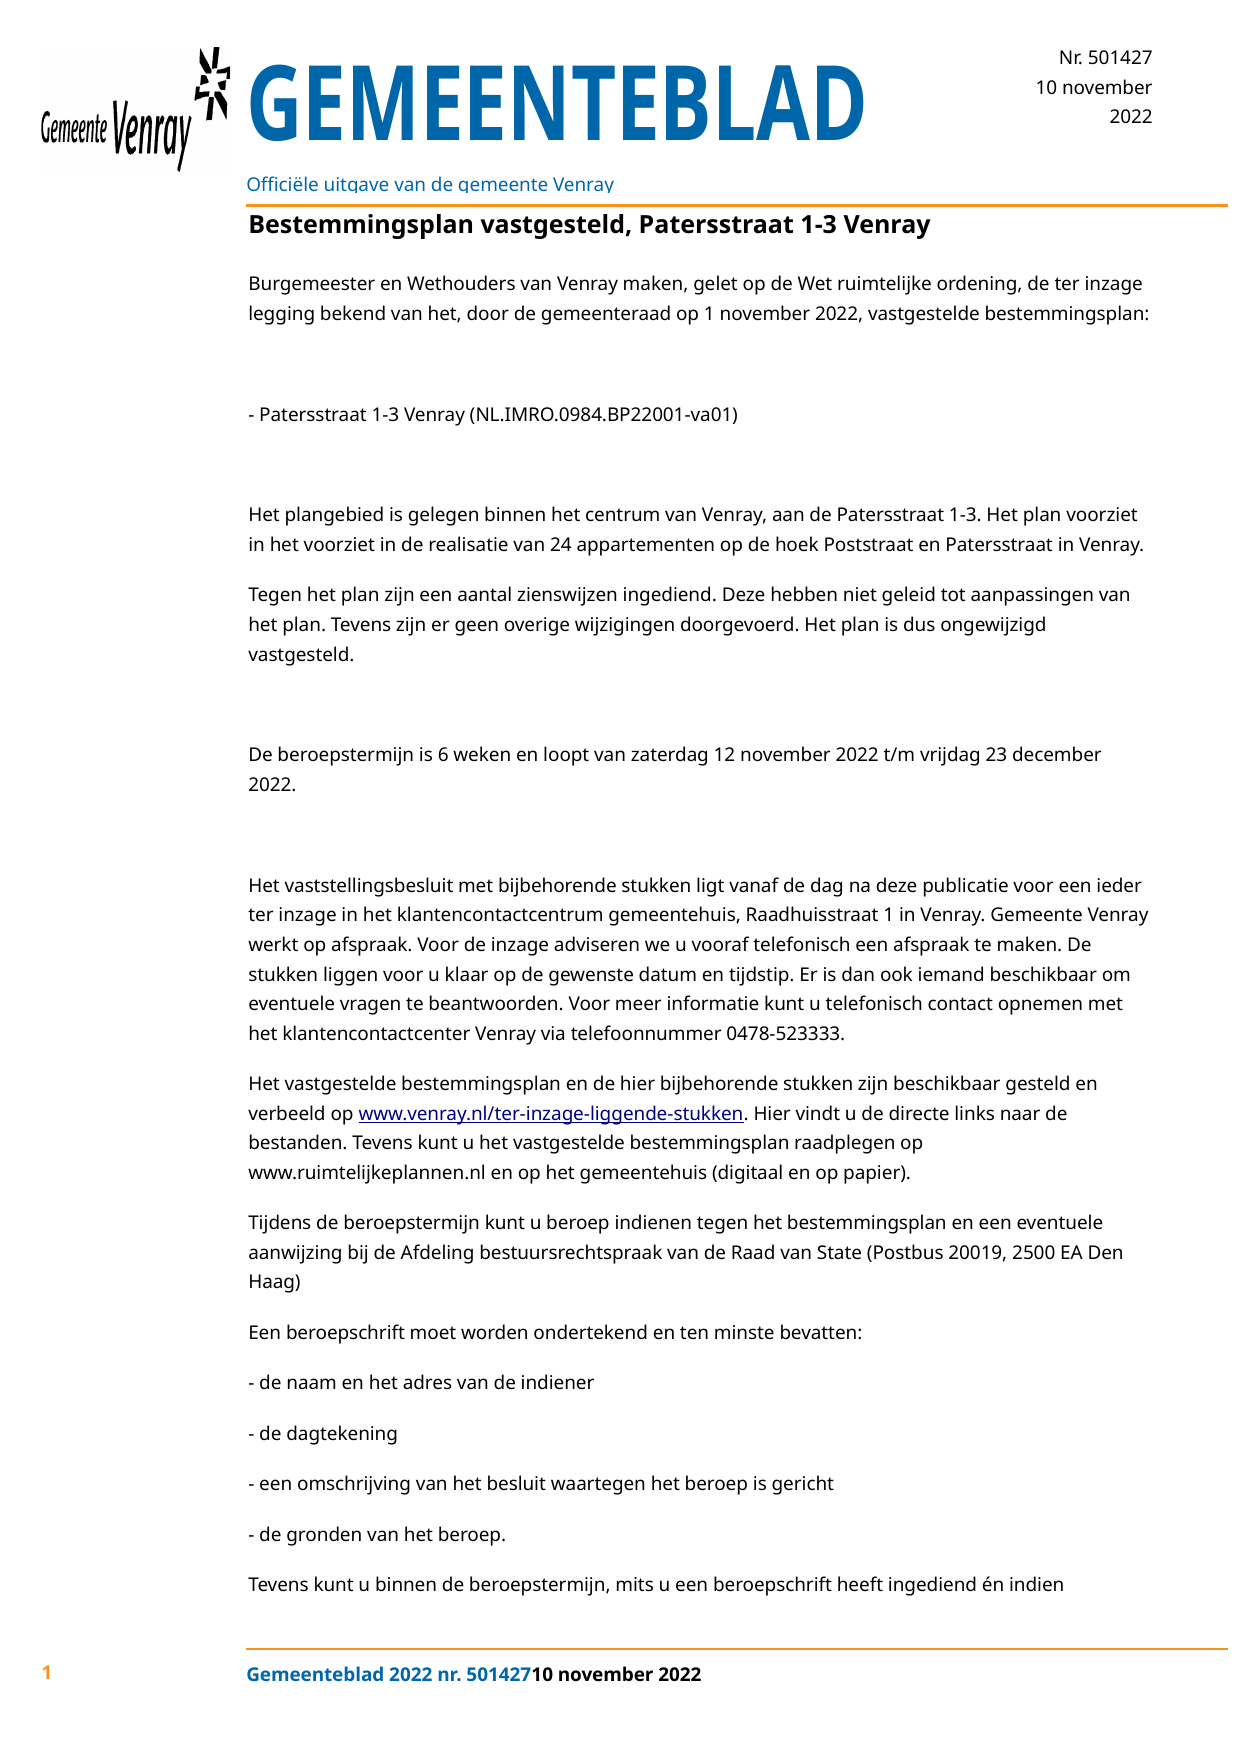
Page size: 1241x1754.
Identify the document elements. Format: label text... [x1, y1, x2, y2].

text - een omschrijving van het besluit waartegen het beroep is gericht [248, 1470, 1152, 1496]
text Burgemeester en Wethouders van Venray maken, gelet op de Wet ruimtelijke ordening, de ter inzage legging bekend van het, door de gemeenteraad op 1 november 2022, vastgestelde bestemmingsplan: [248, 270, 1152, 326]
text Tegen het plan zijn een aantal zienswijzen ingediend. Deze hebben niet geleid tot aanpassingen van het plan. Tevens zijn er geen overige wijzigingen doorgevoerd. Het plan is dus ongewijzigd vastgesteld. [248, 582, 1152, 666]
text - de gronden van het beroep. [248, 1521, 1152, 1546]
text Bestemmingsplan vastgesteld, Patersstraat 1-3 Venray [248, 207, 1152, 241]
text Tevens kunt u binnen de beroepstermijn, mits u een beroepschrift heeft ingediend én indien [248, 1571, 1152, 1597]
picture [41, 47, 231, 172]
text - de dagtekening [248, 1420, 1152, 1446]
text Het vastgestelde bestemmingsplan en de hier bijbehorende stukken zijn beschikbaar gesteld en verbeeld op www.venray.nl/ter-inzage-liggende-stukken. Hier vindt u de directe links naar de bestanden. Tevens kunt u het vastgestelde bestemmingsplan raadplegen op www.ruimtelijkeplannen.nl en op het gemeentehuis (digitaal en op papier). [248, 1070, 1152, 1185]
text - Patersstraat 1-3 Venray (NL.IMRO.0984.BP22001-va01) [248, 401, 1152, 426]
text De beroepstermijn is 6 weken en loopt van zaterdag 12 november 2022 t/m vrijdag 23 december 2022. [248, 742, 1152, 797]
text Het vaststellingsbesluit met bijbehorende stukken ligt vanaf de dag na deze publicatie voor een ieder ter inzage in het klantencontactcentrum gemeentehuis, Raadhuisstraat 1 in Venray. Gemeente Venray werkt op afspraak. Voor de inzage adviseren we u vooraf telefonisch een afspraak te maken. De stukken liggen voor u klaar op de gewenste datum en tijdstip. Er is dan ook iemand beschikbaar om eventuele vragen te beantwoorden. Voor meer informatie kunt u telefonisch contact opnemen met het klantencontactcenter Venray via telefoonnummer 0478-523333. [248, 872, 1152, 1046]
text Tijdens de beroepstermijn kunt u beroep indienen tegen het bestemmingsplan en een eventuele aanwijzing bij de Afdeling bestuursrechtspraak van de Raad van State (Postbus 20019, 2500 EA Den Haag) [248, 1209, 1152, 1294]
text Een beroepschrift moet worden ondertekend en ten minste bevatten: [248, 1319, 1152, 1345]
text - de naam en het adres van de indiener [248, 1369, 1152, 1395]
text Het plangebied is gelegen binnen het centrum van Venray, aan de Patersstraat 1-3. Het plan voorziet in het voorziet in de realisatie van 24 appartementen op de hoek Poststraat en Patersstraat in Venray. [248, 502, 1152, 557]
